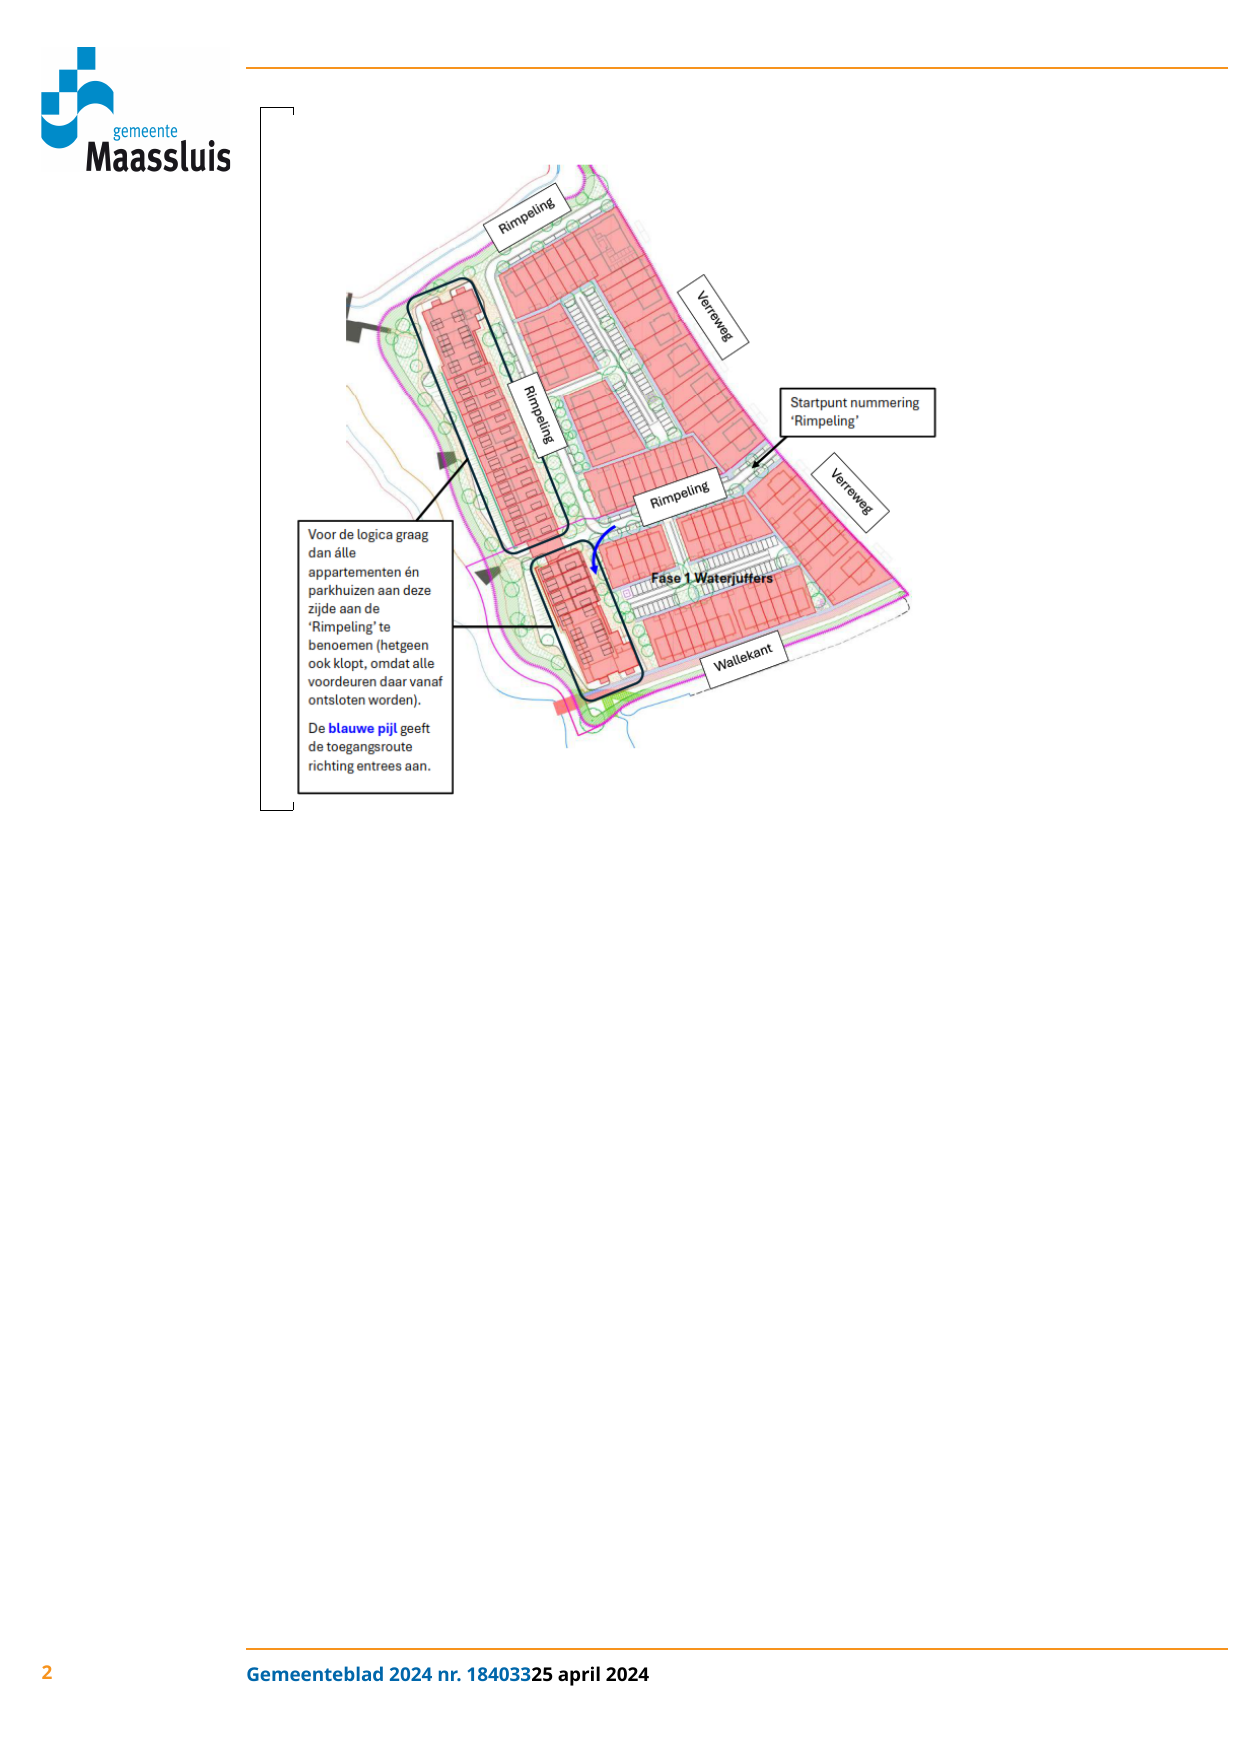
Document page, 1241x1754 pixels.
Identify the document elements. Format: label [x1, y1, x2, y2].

picture [41, 47, 77, 92]
picture [41, 47, 231, 172]
picture [268, 115, 978, 802]
